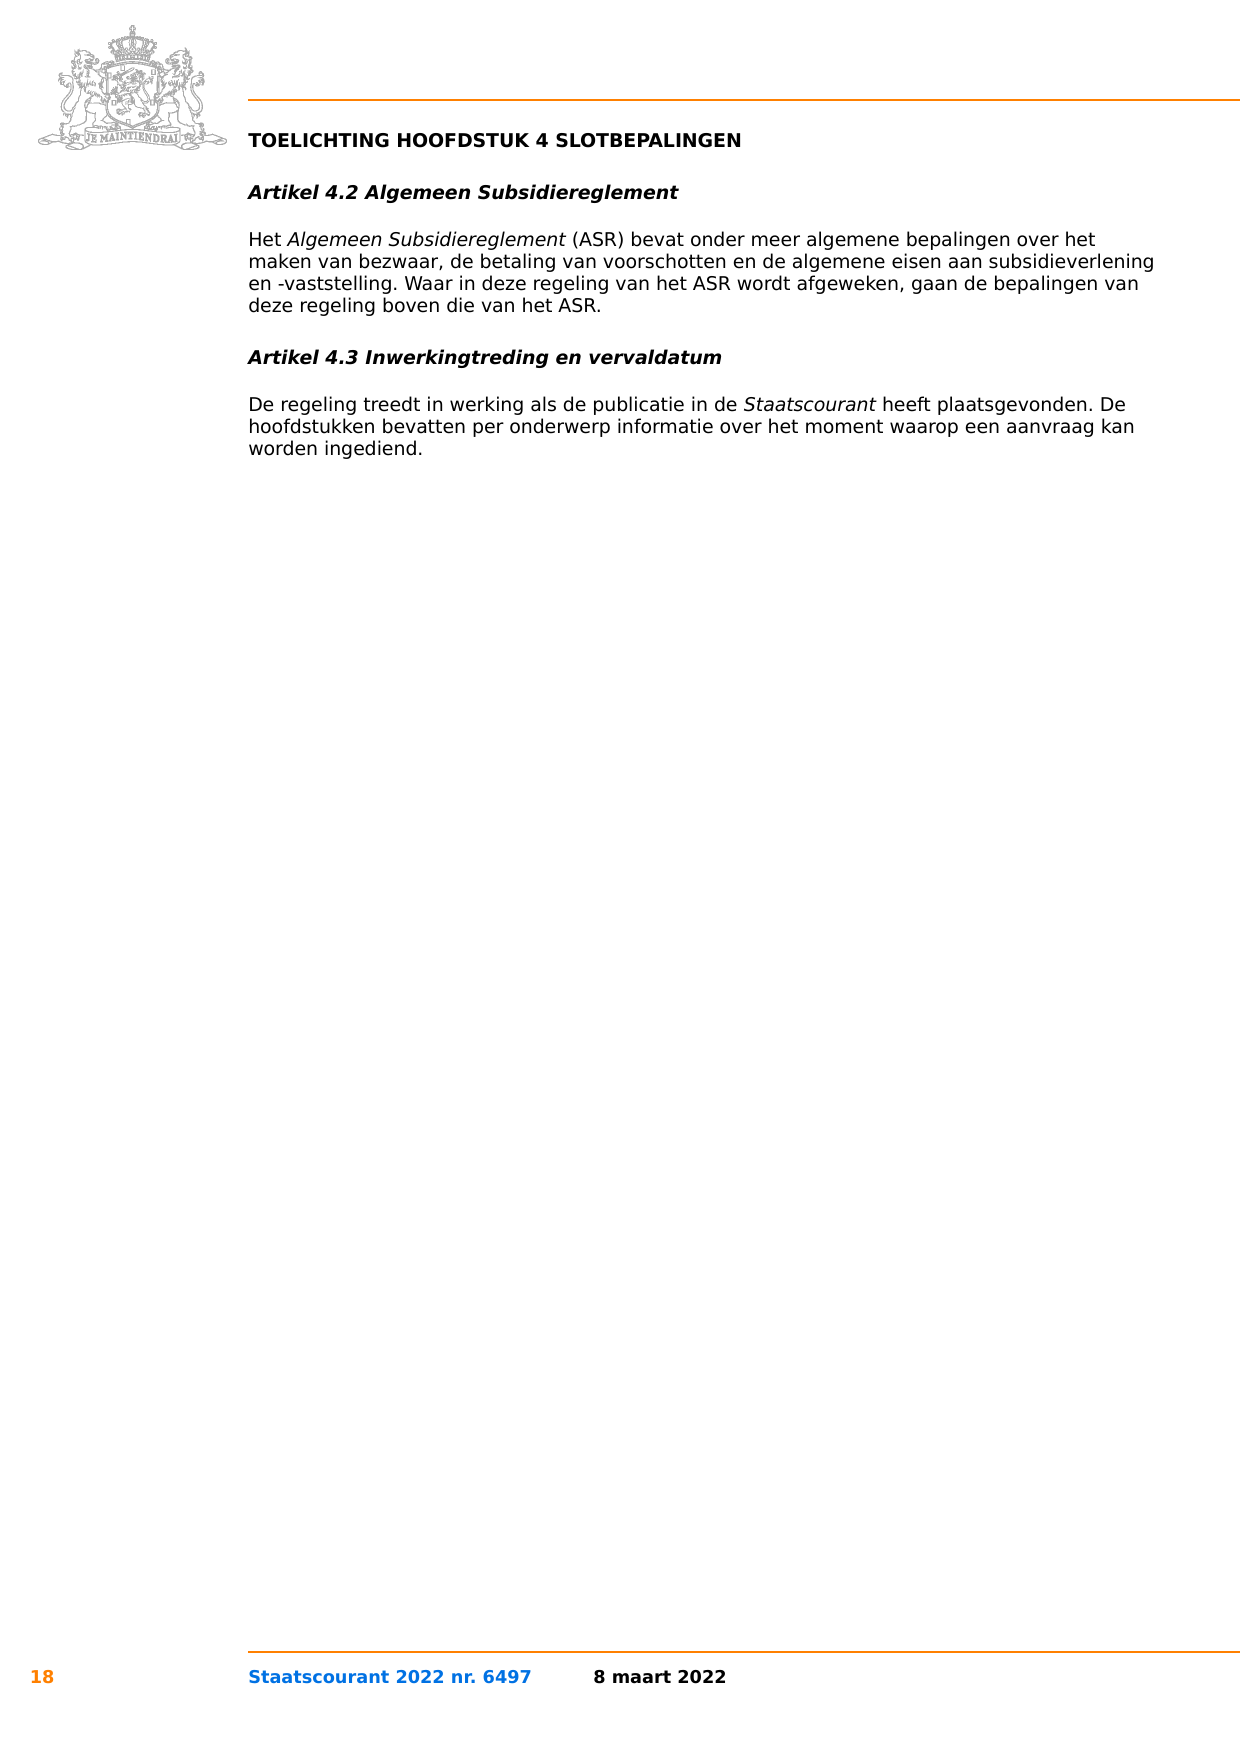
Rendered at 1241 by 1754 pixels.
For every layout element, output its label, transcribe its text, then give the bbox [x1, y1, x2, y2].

picture [38, 25, 227, 150]
text Het Algemeen Subsidiereglement (ASR) bevat onder meer algemene bepalingen over het maken van bezwaar, de betaling van voorschotten en de algemene eisen aan subsidieverlening en -vaststelling. Waar in deze regeling van het ASR wordt afgeweken, gaan de bepalingen van deze regeling boven die van het ASR. [248, 229, 1163, 317]
text De regeling treedt in werking als de publicatie in de Staatscourant heeft plaatsgevonden. De hoofdstukken bevatten per onderwerp informatie over het moment waarop een aanvraag kan worden ingediend. [248, 394, 1163, 460]
subtitle Artikel 4.3 Inwerkingtreding en vervaldatum [248, 347, 1163, 369]
subtitle Artikel 4.2 Algemeen Subsidiereglement [248, 182, 1163, 204]
subtitle TOELICHTING HOOFDSTUK 4 SLOTBEPALINGEN [248, 130, 1163, 152]
